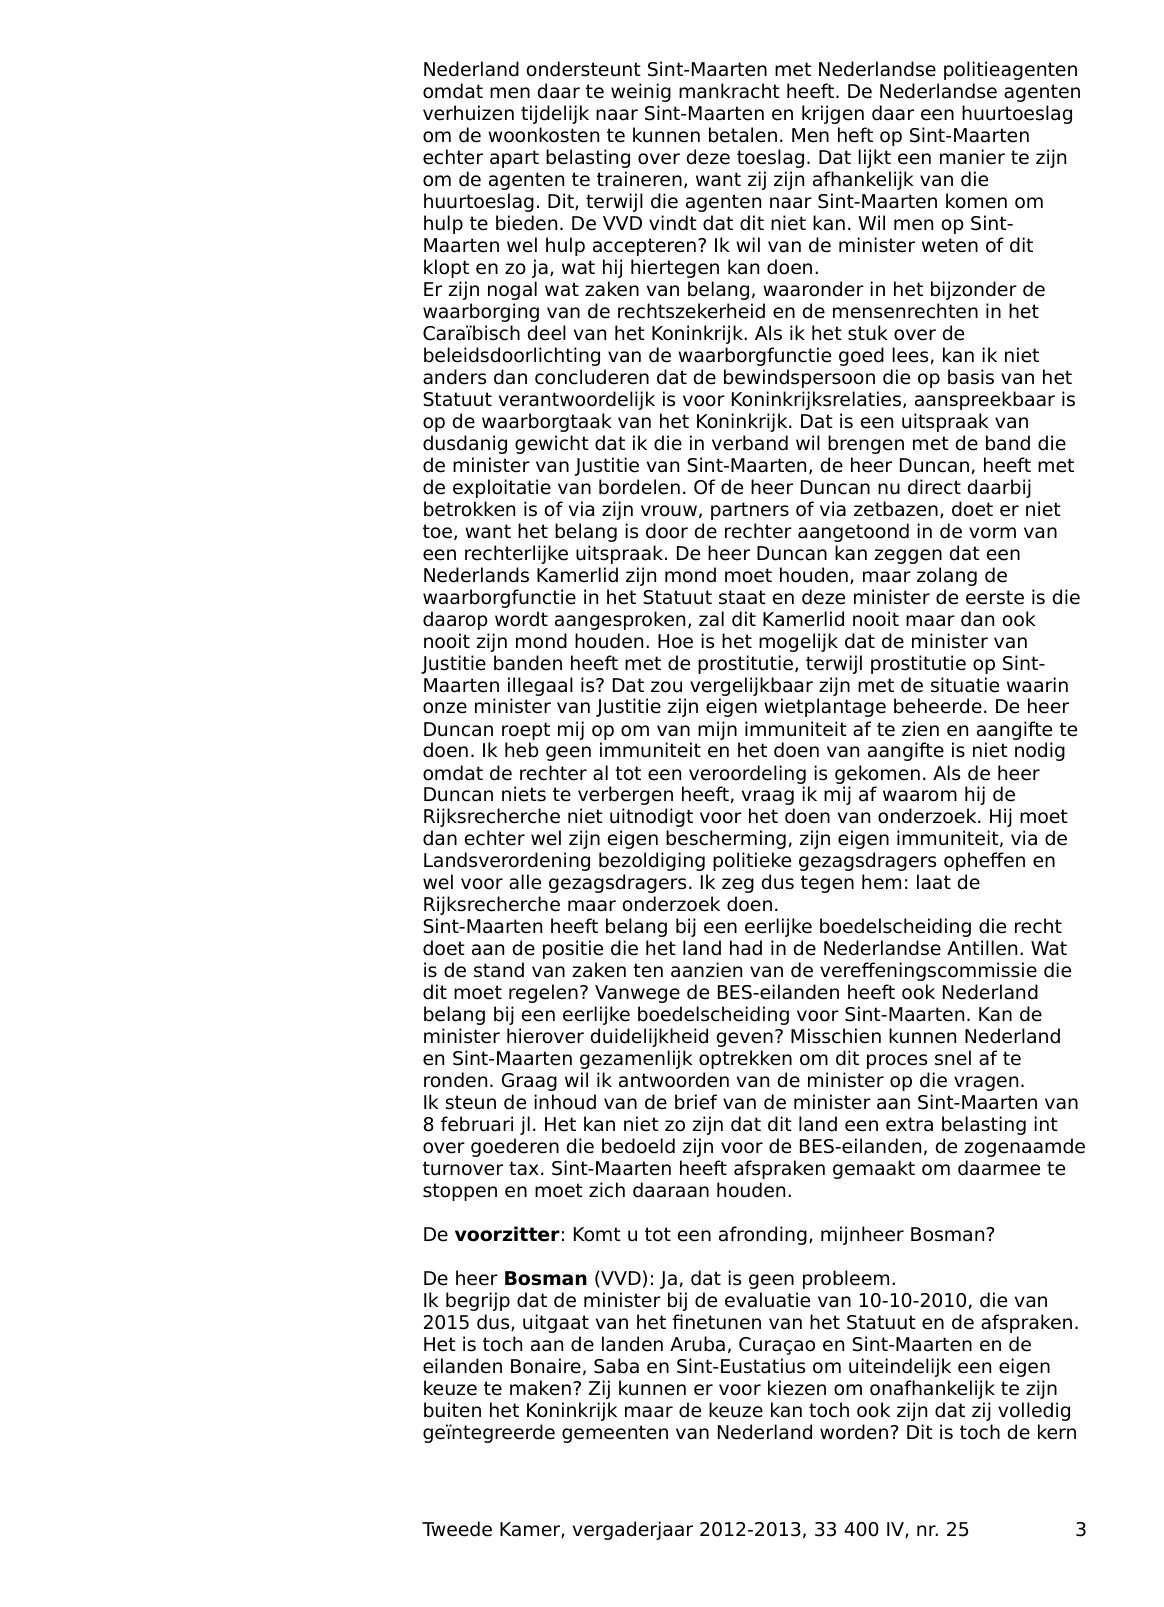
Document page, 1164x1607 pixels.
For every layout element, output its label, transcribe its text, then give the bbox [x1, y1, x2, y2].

text Sint-Maarten heeft belang bij een eerlijke boedelscheiding die recht doet aan de positie die het land had in de Nederlandse Antillen. Wat is de stand van zaken ten aanzien van de vereffeningscommissie die dit moet regelen? Vanwege de BES-eilanden heeft ook Nederland belang bij een eerlijke boedelscheiding voor Sint-Maarten. Kan de minister hierover duidelijkheid geven? Misschien kunnen Nederland en Sint-Maarten gezamenlijk optrekken om dit proces snel af te ronden. Graag wil ik antwoorden van de minister op die vragen. [422, 916, 1087, 1092]
text Er zijn nogal wat zaken van belang, waaronder in het bijzonder de waarborging van de rechtszekerheid en de mensenrechten in het Caraïbisch deel van het Koninkrijk. Als ik het stuk over de beleidsdoorlichting van de waarborgfunctie goed lees, kan ik niet anders dan concluderen dat de bewindspersoon die op basis van het Statuut verantwoordelijk is voor Koninkrijksrelaties, aanspreekbaar is op de waarborgtaak van het Koninkrijk. Dat is een uitspraak van dusdanig gewicht dat ik die in verband wil brengen met de band die de minister van Justitie van Sint-Maarten, de heer Duncan, heeft met de exploitatie van bordelen. Of de heer Duncan nu direct daarbij betrokken is of via zijn vrouw, partners of via zetbazen, doet er niet toe, want het belang is door de rechter aangetoond in de vorm van een rechterlijke uitspraak. De heer Duncan kan zeggen dat een Nederlands Kamerlid zijn mond moet houden, maar zolang de waarborgfunctie in het Statuut staat en deze minister de eerste is die daarop wordt aangesproken, zal dit Kamerlid nooit maar dan ook nooit zijn mond houden. Hoe is het mogelijk dat de minister van Justitie banden heeft met de prostitutie, terwijl prostitutie op Sint-Maarten illegaal is? Dat zou vergelijkbaar zijn met de situatie waarin onze minister van Justitie zijn eigen wietplantage beheerde. De heer Duncan roept mij op om van mijn immuniteit af te zien en aangifte te doen. Ik heb geen immuniteit en het doen van aangifte is niet nodig omdat de rechter al tot een veroordeling is gekomen. Als de heer Duncan niets te verbergen heeft, vraag ik mij af waarom hij de Rijksrecherche niet uitnodigt voor het doen van onderzoek. Hij moet dan echter wel zijn eigen bescherming, zijn eigen immuniteit, via de Landsverordening bezoldiging politieke gezagsdragers opheffen en wel voor alle gezagsdragers. Ik zeg dus tegen hem: laat de Rijksrecherche maar onderzoek doen. [422, 279, 1087, 916]
text De heer Bosman (VVD): Ja, dat is geen probleem. [422, 1268, 1087, 1290]
text Ik begrijp dat de minister bij de evaluatie van 10-10-2010, die van 2015 dus, uitgaat van het finetunen van het Statuut en de afspraken. Het is toch aan de landen Aruba, Curaçao en Sint-Maarten en de eilanden Bonaire, Saba en Sint-Eustatius om uiteindelijk een eigen keuze te maken? Zij kunnen er voor kiezen om onafhankelijk te zijn buiten het Koninkrijk maar de keuze kan toch ook zijn dat zij volledig geïntegreerde gemeenten van Nederland worden? Dit is toch de kern [422, 1290, 1087, 1444]
text Ik steun de inhoud van de brief van de minister aan Sint-Maarten van 8 februari jl. Het kan niet zo zijn dat dit land een extra belasting int over goederen die bedoeld zijn voor de BES-eilanden, de zogenaamde turnover tax. Sint-Maarten heeft afspraken gemaakt om daarmee te stoppen en moet zich daaraan houden. [422, 1092, 1087, 1202]
text De voorzitter: Komt u tot een afronding, mijnheer Bosman? [422, 1224, 1087, 1246]
text Nederland ondersteunt Sint-Maarten met Nederlandse politieagenten omdat men daar te weinig mankracht heeft. De Nederlandse agenten verhuizen tijdelijk naar Sint-Maarten en krijgen daar een huurtoeslag om de woonkosten te kunnen betalen. Men heft op Sint-Maarten echter apart belasting over deze toeslag. Dat lijkt een manier te zijn om de agenten te traineren, want zij zijn afhankelijk van die huurtoeslag. Dit, terwijl die agenten naar Sint-Maarten komen om hulp te bieden. De VVD vindt dat dit niet kan. Wil men op Sint-Maarten wel hulp accepteren? Ik wil van de minister weten of dit klopt en zo ja, wat hij hiertegen kan doen. [422, 59, 1087, 279]
